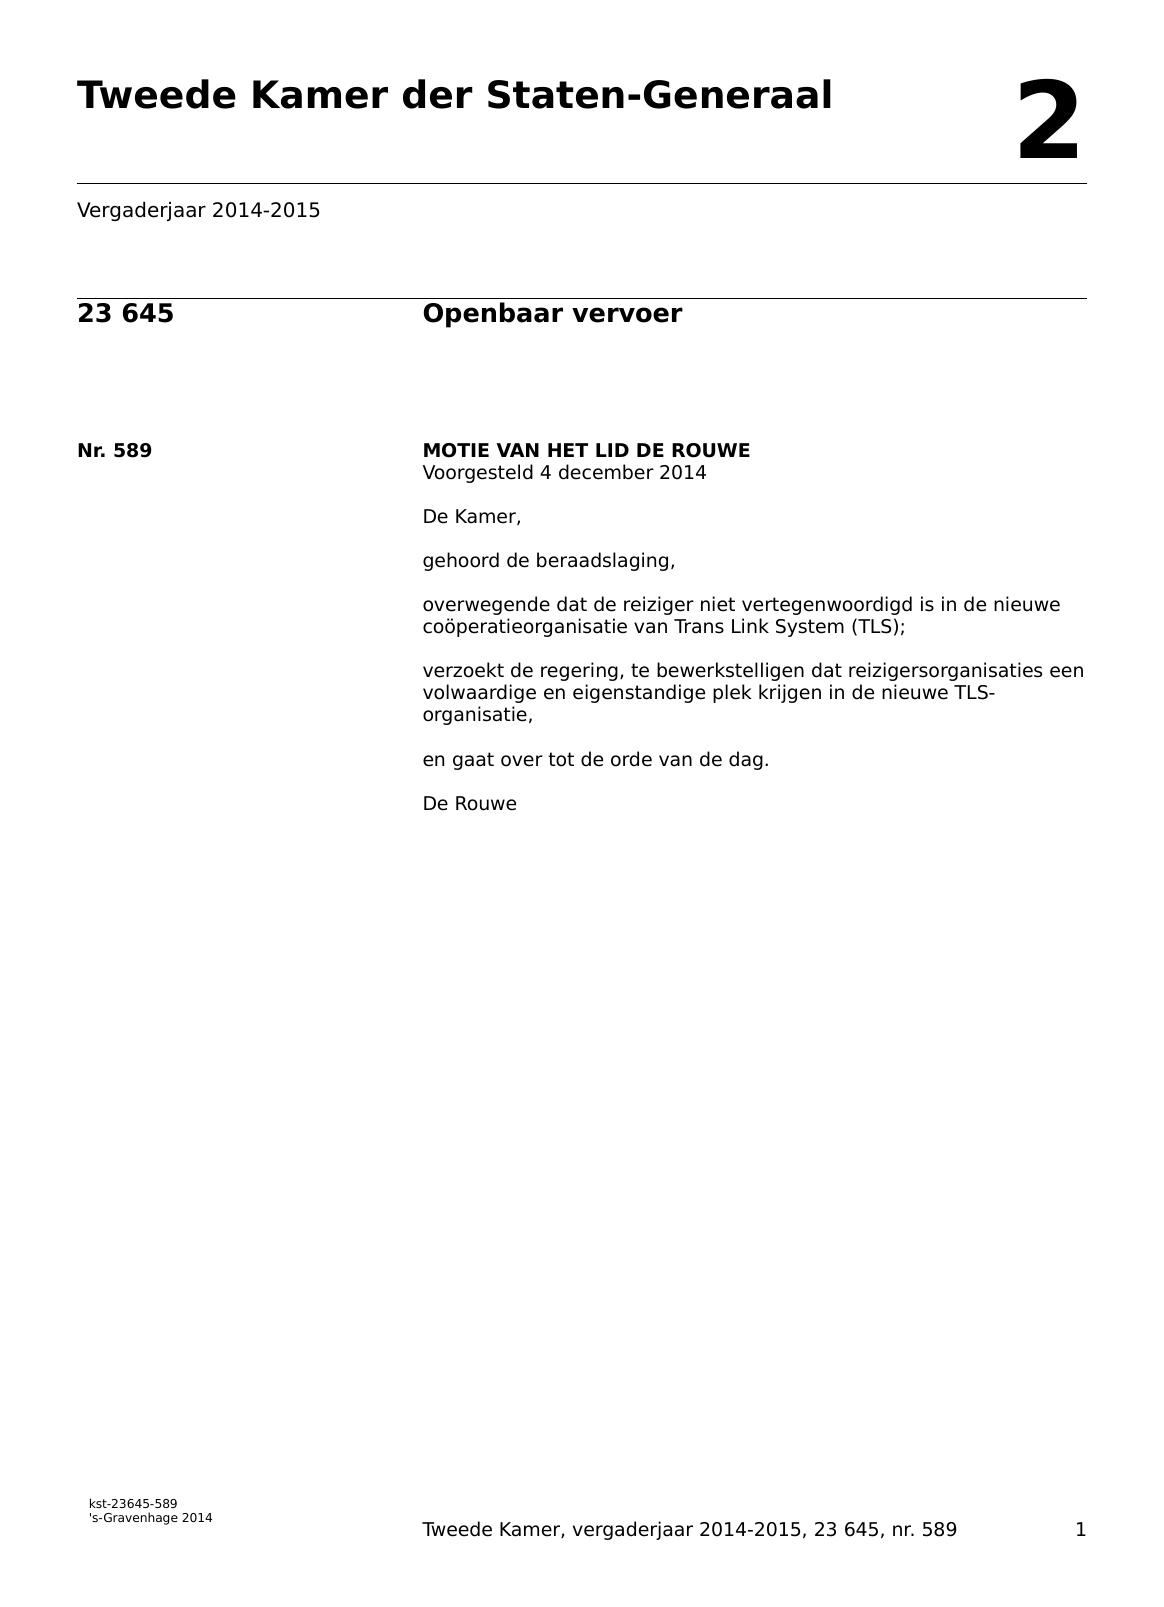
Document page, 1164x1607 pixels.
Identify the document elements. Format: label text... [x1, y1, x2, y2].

text kst-23645-589 [88, 1497, 323, 1511]
subtitle Nr. 589 MOTIE VAN HET LID DE ROUWE [77, 440, 1087, 462]
table_header Tweede Kamer der Staten-Generaal [77, 59, 886, 183]
text overwegende dat de reiziger niet vertegenwoordigd is in de nieuwe coöperatieorganisatie van Trans Link System (TLS); [422, 594, 1087, 638]
text De Rouwe [422, 793, 1087, 814]
text gehoord de beraadslaging, [422, 550, 1087, 572]
table_header 2 [886, 59, 1087, 183]
text en gaat over tot de orde van de dag. [422, 748, 1087, 770]
text verzoekt de regering, te bewerkstelligen dat reizigersorganisaties een volwaardige en eigenstandige plek krijgen in de nieuwe TLS-organisatie, [422, 660, 1087, 726]
text 's-Gravenhage 2014 [88, 1511, 323, 1525]
text Voorgesteld 4 december 2014 [422, 462, 1087, 484]
table_cell Vergaderjaar 2014-2015 [77, 184, 1087, 298]
text De Kamer, [422, 506, 1087, 528]
subtitle 23 645 Openbaar vervoer [77, 299, 1087, 329]
